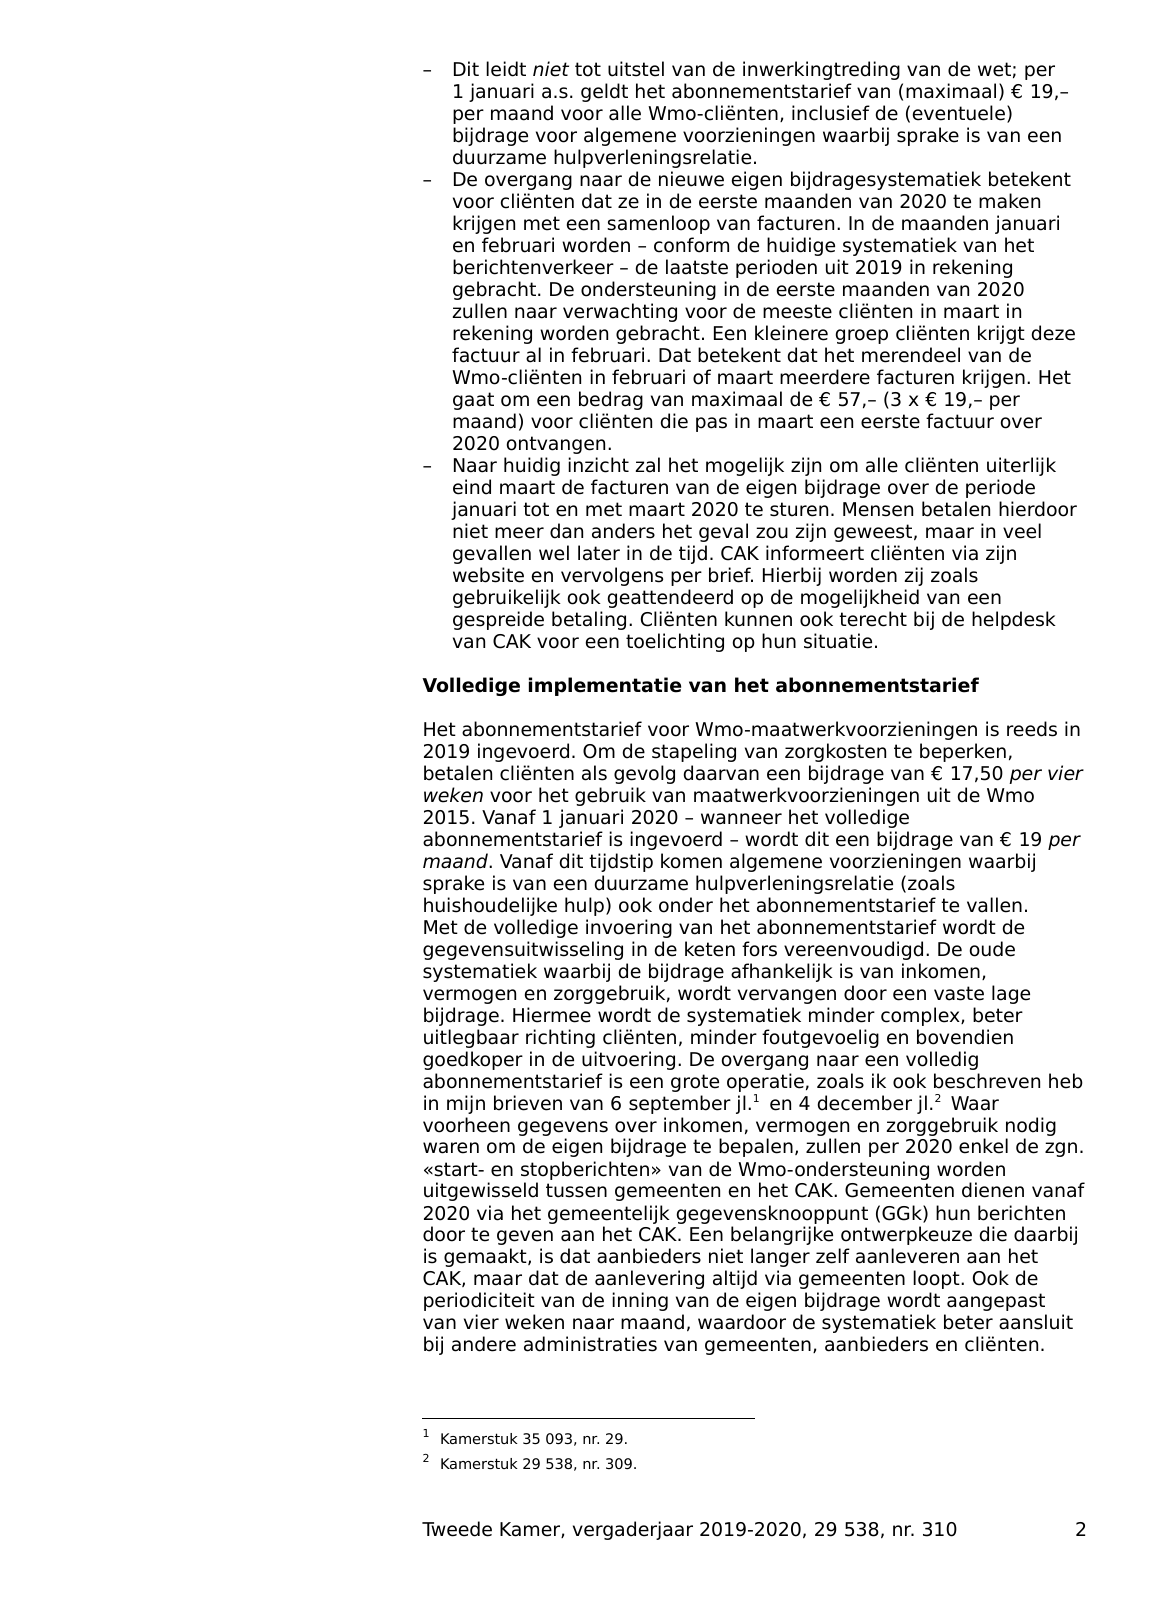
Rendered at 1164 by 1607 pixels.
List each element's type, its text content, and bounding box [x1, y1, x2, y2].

text Kamerstuk 35 093, nr. 29. [422, 1427, 1087, 1449]
subtitle Volledige implementatie van het abonnementstarief [422, 675, 1087, 697]
text Kamerstuk 29 538, nr. 309. [422, 1452, 1087, 1474]
text – Naar huidig inzicht zal het mogelijk zijn om alle cliënten uiterlijk eind maart de facturen van de eigen bijdrage over de periode januari tot en met maart 2020 te sturen. Mensen betalen hierdoor niet meer dan anders het geval zou zijn geweest, maar in veel gevallen wel later in de tijd. CAK informeert cliënten via zijn website en vervolgens per brief. Hierbij worden zij zoals gebruikelijk ook geattendeerd op de mogelijkheid van een gespreide betaling. Cliënten kunnen ook terecht bij de helpdesk van CAK voor een toelichting op hun situatie. [422, 455, 1087, 652]
text – Dit leidt niet tot uitstel van de inwerkingtreding van de wet; per 1 januari a.s. geldt het abonnementstarief van (maximaal) € 19,– per maand voor alle Wmo-cliënten, inclusief de (eventuele) bijdrage voor algemene voorzieningen waarbij sprake is van een duurzame hulpverleningsrelatie. [422, 59, 1087, 169]
text – De overgang naar de nieuwe eigen bijdragesystematiek betekent voor cliënten dat ze in de eerste maanden van 2020 te maken krijgen met een samenloop van facturen. In de maanden januari en februari worden – conform de huidige systematiek van het berichtenverkeer – de laatste perioden uit 2019 in rekening gebracht. De ondersteuning in de eerste maanden van 2020 zullen naar verwachting voor de meeste cliënten in maart in rekening worden gebracht. Een kleinere groep cliënten krijgt deze factuur al in februari. Dat betekent dat het merendeel van de Wmo-cliënten in februari of maart meerdere facturen krijgen. Het gaat om een bedrag van maximaal de € 57,– (3 x € 19,– per maand) voor cliënten die pas in maart een eerste factuur over 2020 ontvangen. [422, 169, 1087, 455]
text Het abonnementstarief voor Wmo-maatwerkvoorzieningen is reeds in 2019 ingevoerd. Om de stapeling van zorgkosten te beperken, betalen cliënten als gevolg daarvan een bijdrage van € 17,50 per vier weken voor het gebruik van maatwerkvoorzieningen uit de Wmo 2015. Vanaf 1 januari 2020 – wanneer het volledige abonnementstarief is ingevoerd – wordt dit een bijdrage van € 19 per maand. Vanaf dit tijdstip komen algemene voorzieningen waarbij sprake is van een duurzame hulpverleningsrelatie (zoals huishoudelijke hulp) ook onder het abonnementstarief te vallen. [422, 719, 1087, 917]
text Met de volledige invoering van het abonnementstarief wordt de gegevensuitwisseling in de keten fors vereenvoudigd. De oude systematiek waarbij de bijdrage afhankelijk is van inkomen, vermogen en zorggebruik, wordt vervangen door een vaste lage bijdrage. Hiermee wordt de systematiek minder complex, beter uitlegbaar richting cliënten, minder foutgevoelig en bovendien goedkoper in de uitvoering. De overgang naar een volledig abonnementstarief is een grote operatie, zoals ik ook beschreven heb in mijn brieven van 6 september jl. en 4 december jl. Waar voorheen gegevens over inkomen, vermogen en zorggebruik nodig waren om de eigen bijdrage te bepalen, zullen per 2020 enkel de zgn. «start- en stopberichten» van de Wmo-ondersteuning worden uitgewisseld tussen gemeenten en het CAK. Gemeenten dienen vanaf 2020 via het gemeentelijk gegevensknooppunt (GGk) hun berichten door te geven aan het CAK. Een belangrijke ontwerpkeuze die daarbij is gemaakt, is dat aanbieders niet langer zelf aanleveren aan het CAK, maar dat de aanlevering altijd via gemeenten loopt. Ook de periodiciteit van de inning van de eigen bijdrage wordt aangepast van vier weken naar maand, waardoor de systematiek beter aansluit bij andere administraties van gemeenten, aanbieders en cliënten. [422, 917, 1087, 1356]
